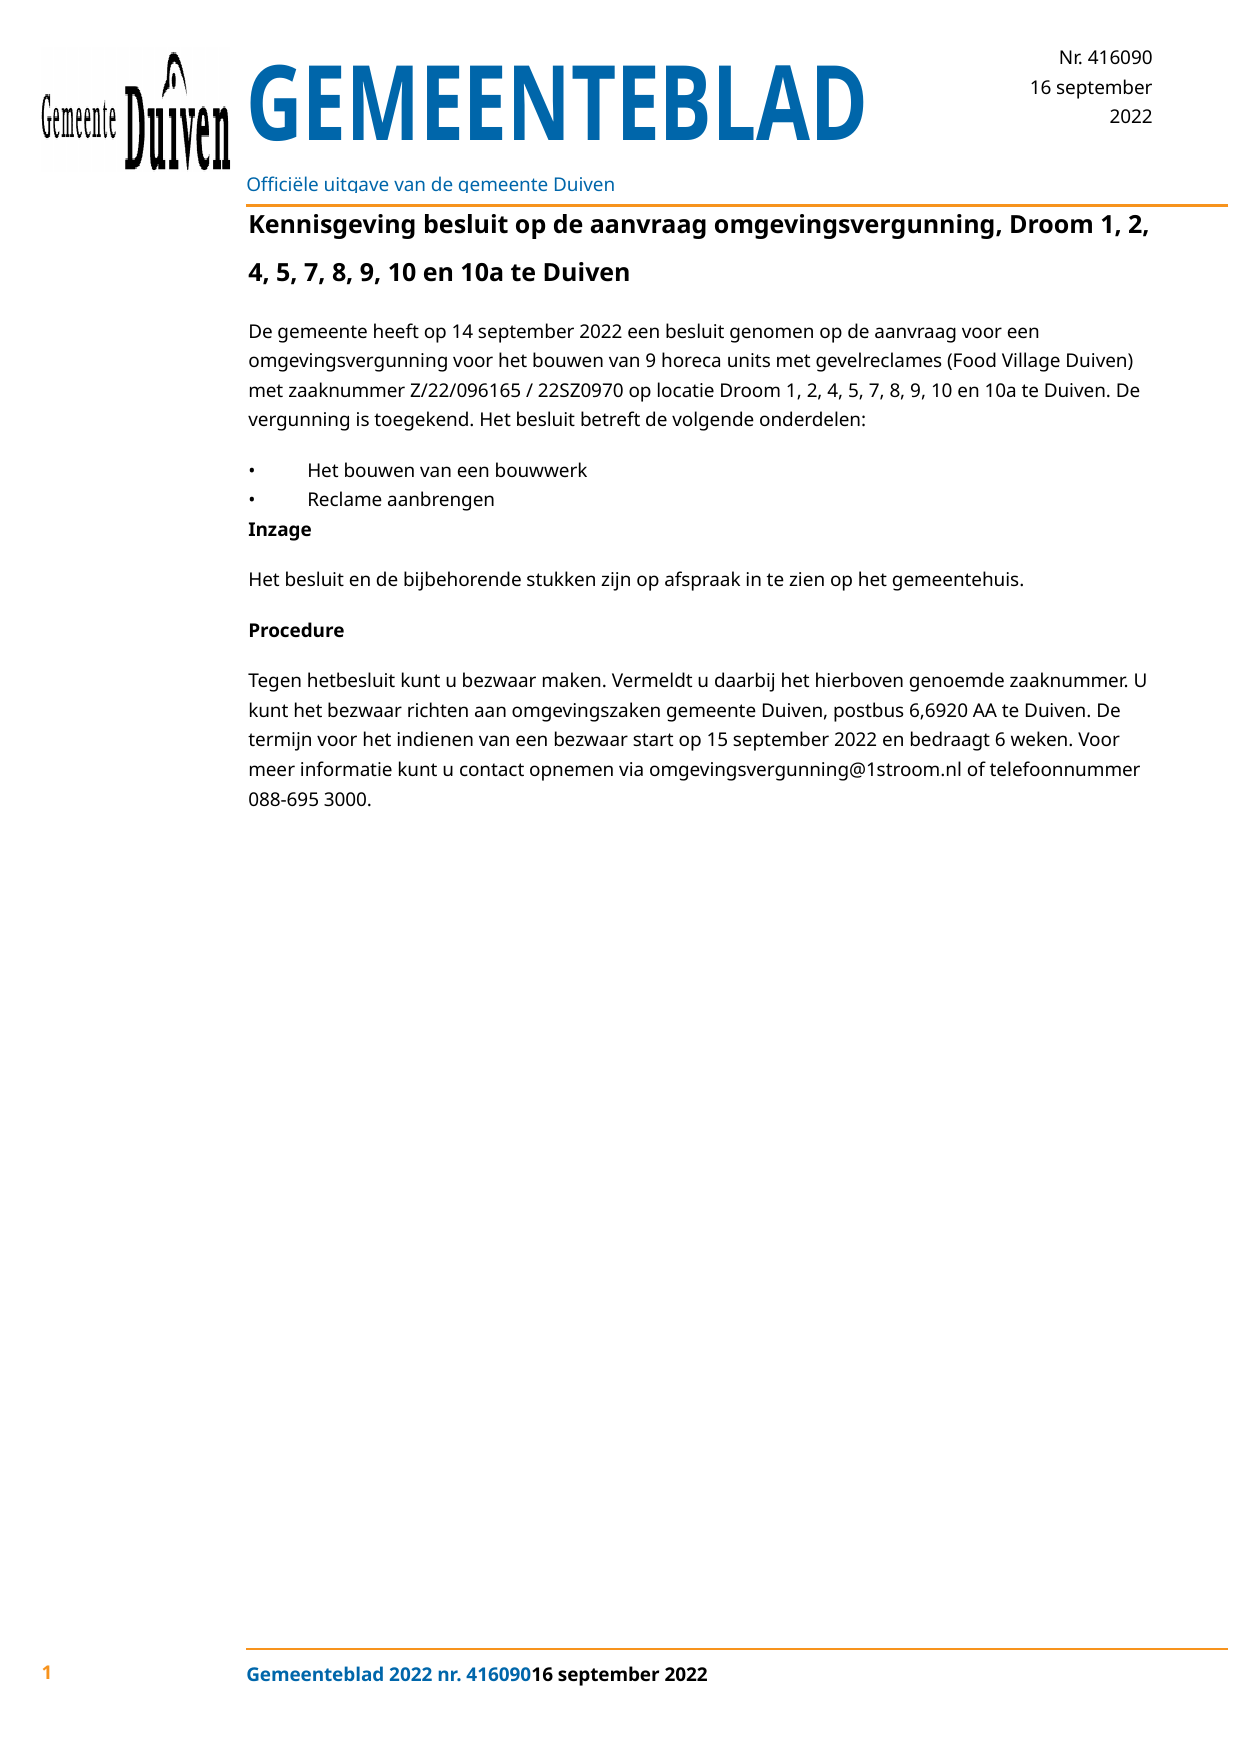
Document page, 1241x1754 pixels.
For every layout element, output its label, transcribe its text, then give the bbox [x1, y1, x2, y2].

text Tegen hetbesluit kunt u bezwaar maken. Vermeldt u daarbij het hierboven genoemde zaaknummer. U kunt het bezwaar richten aan omgevingszaken gemeente Duiven, postbus 6,6920 AA te Duiven. De termijn voor het indienen van een bezwaar start op 15 september 2022 en bedraagt 6 weken. Voor meer informatie kunt u contact opnemen via omgevingsvergunning@1stroom.nl of telefoonnummer 088-695 3000. [248, 667, 1152, 812]
text Kennisgeving besluit op de aanvraag omgevingsvergunning, Droom 1, 2, 4, 5, 7, 8, 9, 10 en 10a te Duiven [248, 207, 1152, 288]
text Inzage [248, 516, 1152, 542]
text Procedure [248, 617, 1152, 643]
list Reclame aanbrengen [248, 487, 1152, 512]
text Het besluit en de bijbehorende stukken zijn op afspraak in te zien op het gemeentehuis. [248, 567, 1152, 592]
list Het bouwen van een bouwwerk [248, 457, 1152, 483]
text De gemeente heeft op 14 september 2022 een besluit genomen op de aanvraag voor een omgevingsvergunning voor het bouwen van 9 horeca units met gevelreclames (Food Village Duiven) met zaaknummer Z/22/096165 / 22SZ0970 op locatie Droom 1, 2, 4, 5, 7, 8, 9, 10 en 10a te Duiven. De vergunning is toegekend. Het besluit betreft de volgende onderdelen: [248, 318, 1152, 432]
picture [41, 47, 231, 172]
